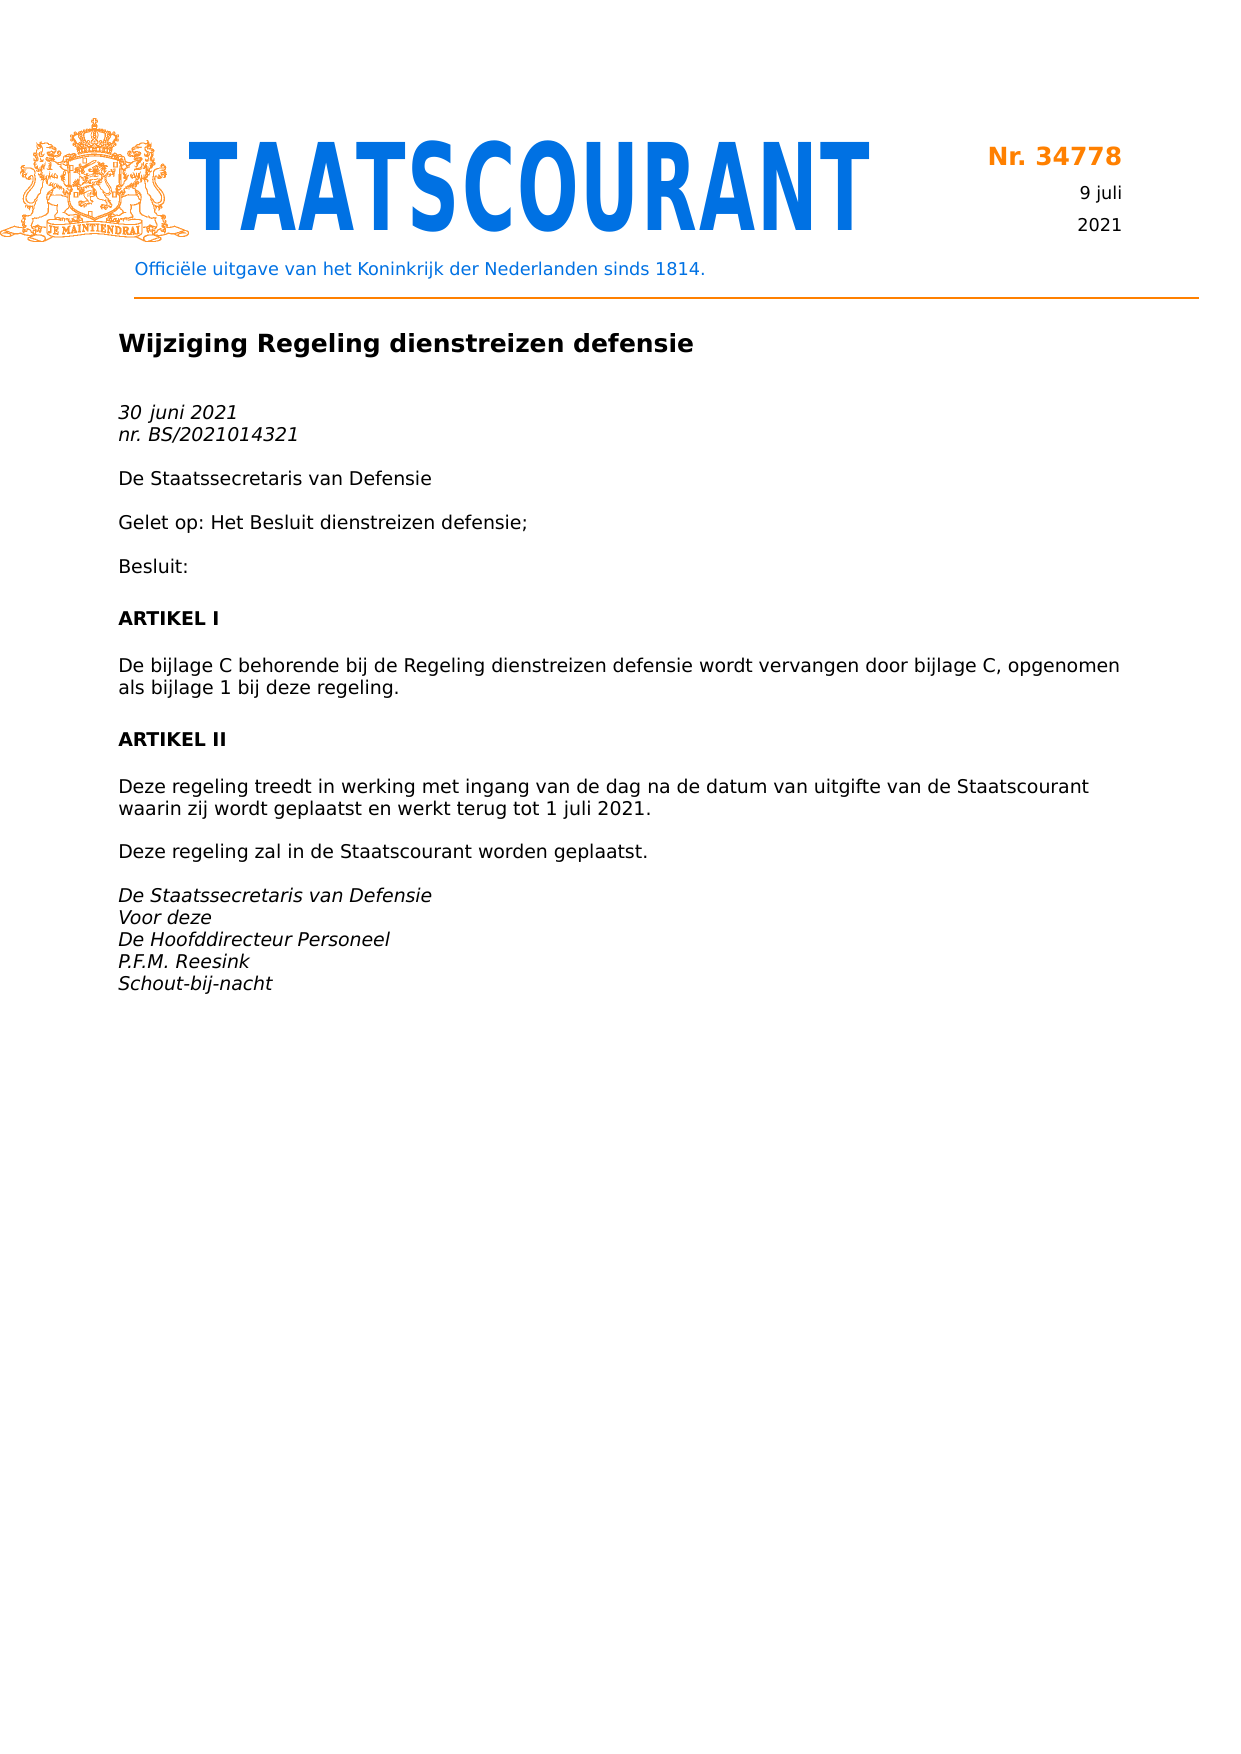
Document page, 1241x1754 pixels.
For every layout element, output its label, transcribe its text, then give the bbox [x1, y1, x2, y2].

table_cell 2021 [939, 209, 1199, 259]
table_cell Officiële uitgave van het Koninkrijk der Nederlanden sinds 1814. [134, 259, 1199, 297]
subtitle Wijziging Regeling dienstreizen defensie [118, 329, 1122, 358]
picture [0, 118, 189, 242]
text De Staatssecretaris van Defensie Voor deze De Hoofddirecteur Personeel P.F.M. Reesink Schout-bij-nacht [118, 885, 1122, 995]
subtitle ARTIKEL II [118, 728, 1122, 751]
text nr. BS/2021014321 [118, 424, 1122, 446]
table_header Nr. 34778 [939, 118, 1199, 177]
text Deze regeling zal in de Staatscourant worden geplaatst. [118, 841, 1122, 863]
table_header STAATSCOURANT [134, 118, 939, 259]
subtitle ARTIKEL I [118, 608, 1122, 629]
table_header [0, 242, 134, 297]
text Gelet op: Het Besluit dienstreizen defensie; [118, 512, 1122, 534]
text 30 juni 2021 [118, 402, 1122, 424]
text Deze regeling treedt in werking met ingang van de dag na de datum van uitgifte van de Staatscourant waarin zij wordt geplaatst en werkt terug tot 1 juli 2021. [118, 776, 1122, 819]
table_cell 9 juli [939, 177, 1199, 209]
text De Staatssecretaris van Defensie [118, 468, 1122, 490]
text De bijlage C behorende bij de Regeling dienstreizen defensie wordt vervangen door bijlage C, opgenomen als bijlage 1 bij deze regeling. [118, 654, 1122, 698]
text Besluit: [118, 556, 1122, 578]
